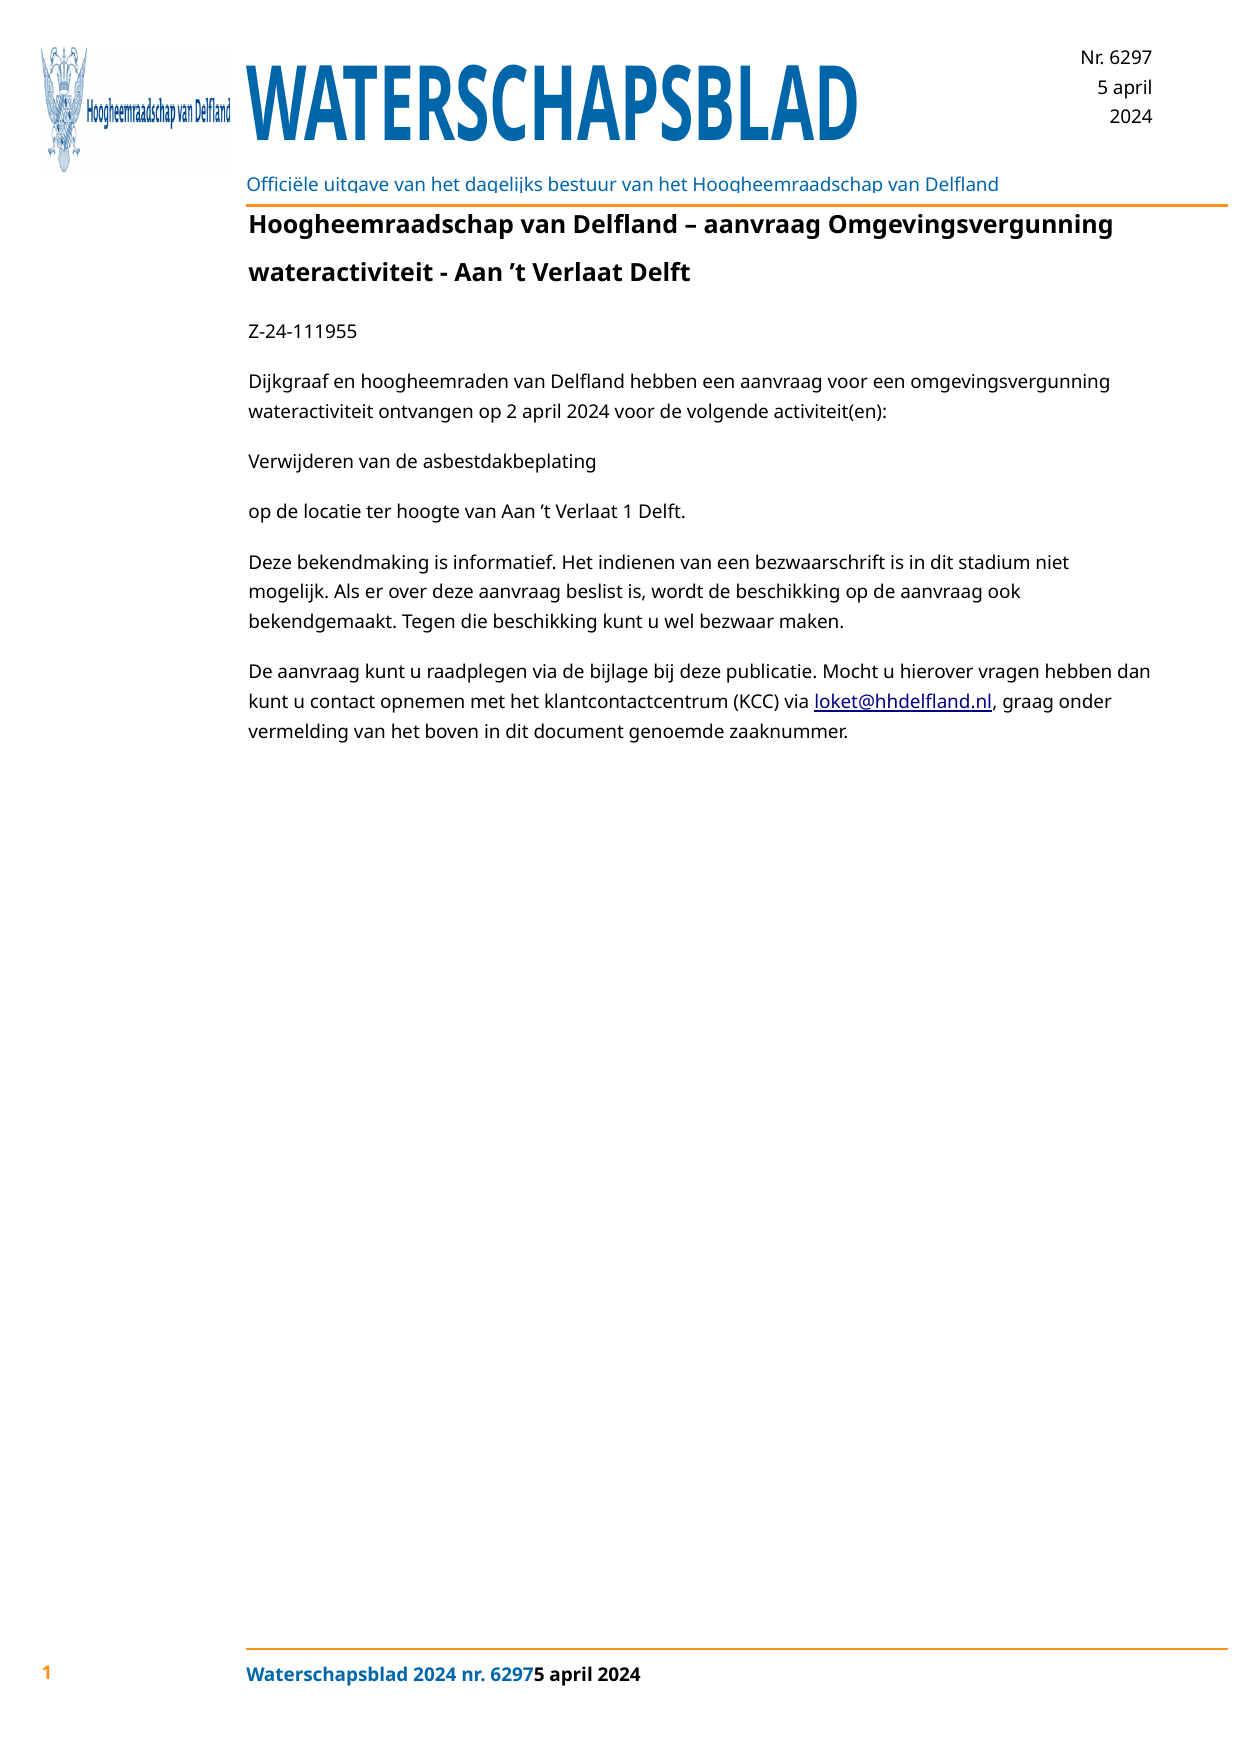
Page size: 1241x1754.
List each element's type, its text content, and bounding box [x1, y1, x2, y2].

picture [41, 47, 231, 172]
text Z-24-111955 [248, 318, 1152, 344]
text Dijkgraaf en hoogheemraden van Delfland hebben een aanvraag voor een omgevingsvergunning wateractiviteit ontvangen op 2 april 2024 voor de volgende activiteit(en): [248, 368, 1152, 424]
text Deze bekendmaking is informatief. Het indienen van een bezwaarschrift is in dit stadium niet mogelijk. Als er over deze aanvraag beslist is, wordt de beschikking op de aanvraag ook bekendgemaakt. Tegen die beschikking kunt u wel bezwaar maken. [248, 549, 1152, 634]
text op de locatie ter hoogte van Aan ’t Verlaat 1 Delft. [248, 499, 1152, 524]
text Hoogheemraadschap van Delfland – aanvraag Omgevingsvergunning wateractiviteit - Aan ’t Verlaat Delft [248, 207, 1152, 288]
text De aanvraag kunt u raadplegen via de bijlage bij deze publicatie. Mocht u hierover vragen hebben dan kunt u contact opnemen met het klantcontactcentrum (KCC) via loket@hhdelfland.nl, graag onder vermelding van het boven in dit document genoemde zaaknummer. [248, 659, 1152, 744]
text Verwijderen van de asbestdakbeplating [248, 448, 1152, 474]
